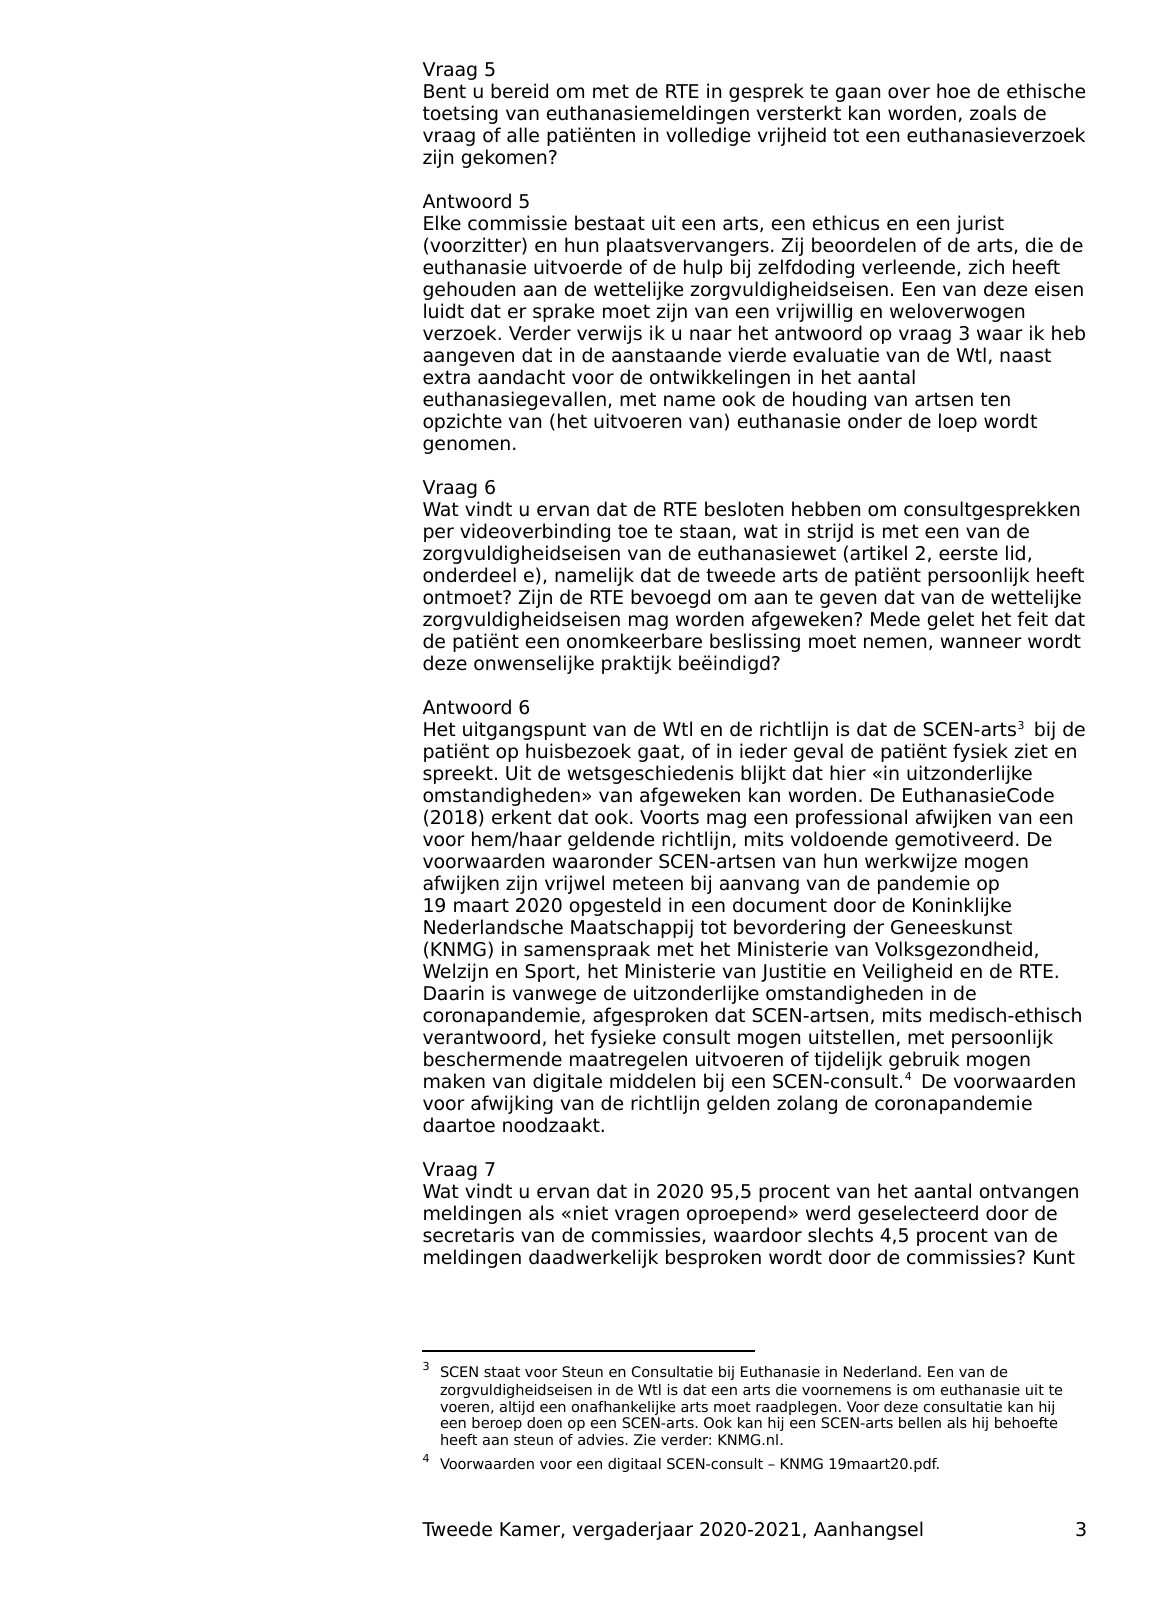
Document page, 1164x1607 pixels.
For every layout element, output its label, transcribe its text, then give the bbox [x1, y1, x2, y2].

text Elke commissie bestaat uit een arts, een ethicus en een jurist (voorzitter) en hun plaatsvervangers. Zij beoordelen of de arts, die de euthanasie uitvoerde of de hulp bij zelfdoding verleende, zich heeft gehouden aan de wettelijke zorgvuldigheidseisen. Een van deze eisen luidt dat er sprake moet zijn van een vrijwillig en weloverwogen verzoek. Verder verwijs ik u naar het antwoord op vraag 3 waar ik heb aangeven dat in de aanstaande vierde evaluatie van de Wtl, naast extra aandacht voor de ontwikkelingen in het aantal euthanasiegevallen, met name ook de houding van artsen ten opzichte van (het uitvoeren van) euthanasie onder de loep wordt genomen. [422, 213, 1087, 455]
text Wat vindt u ervan dat de RTE besloten hebben om consultgesprekken per videoverbinding toe te staan, wat in strijd is met een van de zorgvuldigheidseisen van de euthanasiewet (artikel 2, eerste lid, onderdeel e), namelijk dat de tweede arts de patiënt persoonlijk heeft ontmoet? Zijn de RTE bevoegd om aan te geven dat van de wettelijke zorgvuldigheidseisen mag worden afgeweken? Mede gelet het feit dat de patiënt een onomkeerbare beslissing moet nemen, wanneer wordt deze onwenselijke praktijk beëindigd? [422, 499, 1087, 675]
text Voorwaarden voor een digitaal SCEN-consult – KNMG 19maart20.pdf. [422, 1452, 1087, 1474]
text Het uitgangspunt van de Wtl en de richtlijn is dat de SCEN-arts bij de patiënt op huisbezoek gaat, of in ieder geval de patiënt fysiek ziet en spreekt. Uit de wetsgeschiedenis blijkt dat hier «in uitzonderlijke omstandigheden» van afgeweken kan worden. De EuthanasieCode (2018) erkent dat ook. Voorts mag een professional afwijken van een voor hem/haar geldende richtlijn, mits voldoende gemotiveerd. De voorwaarden waaronder SCEN-artsen van hun werkwijze mogen afwijken zijn vrijwel meteen bij aanvang van de pandemie op 19 maart 2020 opgesteld in een document door de Koninklijke Nederlandsche Maatschappij tot bevordering der Geneeskunst (KNMG) in samenspraak met het Ministerie van Volksgezondheid, Welzijn en Sport, het Ministerie van Justitie en Veiligheid en de RTE. Daarin is vanwege de uitzonderlijke omstandigheden in de coronapandemie, afgesproken dat SCEN-artsen, mits medisch-ethisch verantwoord, het fysieke consult mogen uitstellen, met persoonlijk beschermende maatregelen uitvoeren of tijdelijk gebruik mogen maken van digitale middelen bij een SCEN-consult. De voorwaarden voor afwijking van de richtlijn gelden zolang de coronapandemie daartoe noodzaakt. [422, 719, 1087, 1137]
text Vraag 7 [422, 1159, 1087, 1181]
text Bent u bereid om met de RTE in gesprek te gaan over hoe de ethische toetsing van euthanasiemeldingen versterkt kan worden, zoals de vraag of alle patiënten in volledige vrijheid tot een euthanasieverzoek zijn gekomen? [422, 81, 1087, 169]
text Vraag 6 [422, 477, 1087, 499]
text Antwoord 5 [422, 191, 1087, 213]
text Vraag 5 [422, 59, 1087, 81]
text Antwoord 6 [422, 697, 1087, 719]
text Wat vindt u ervan dat in 2020 95,5 procent van het aantal ontvangen meldingen als «niet vragen oproepend» werd geselecteerd door de secretaris van de commissies, waardoor slechts 4,5 procent van de meldingen daadwerkelijk besproken wordt door de commissies? Kunt [422, 1181, 1087, 1269]
text SCEN staat voor Steun en Consultatie bij Euthanasie in Nederland. Een van de zorgvuldigheidseisen in de Wtl is dat een arts die voornemens is om euthanasie uit te voeren, altijd een onafhankelijke arts moet raadplegen. Voor deze consultatie kan hij een beroep doen op een SCEN-arts. Ook kan hij een SCEN-arts bellen als hij behoefte heeft aan steun of advies. Zie verder: KNMG.nl. [422, 1360, 1087, 1449]
